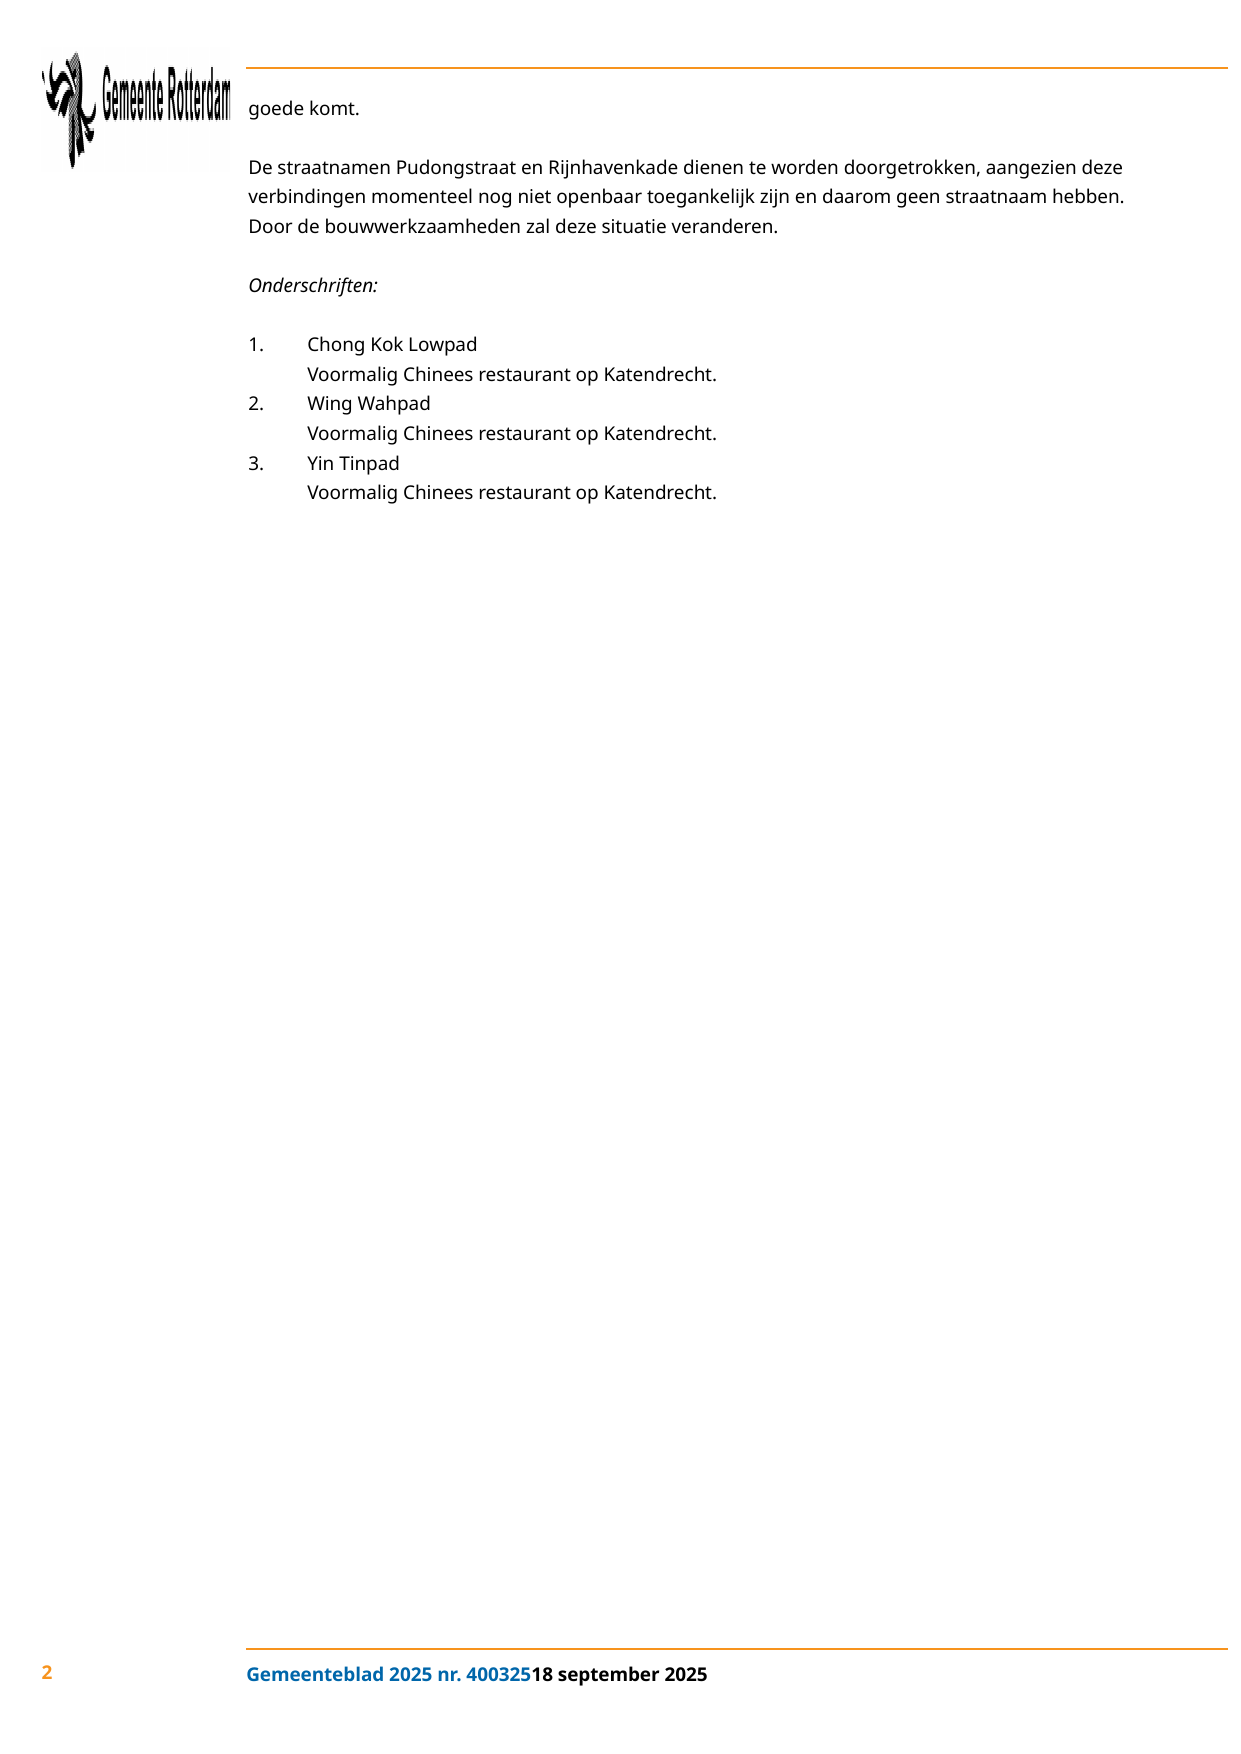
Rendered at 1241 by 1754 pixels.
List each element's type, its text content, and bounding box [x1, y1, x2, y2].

list Voormalig Chinees restaurant op Katendrecht. [248, 361, 1152, 387]
text Onderschriften: [248, 272, 1152, 298]
list Chong Kok Lowpad [248, 331, 1152, 357]
picture [41, 47, 231, 172]
list Yin Tinpad [248, 450, 1152, 476]
text De straatnamen Pudongstraat en Rijnhavenkade dienen te worden doorgetrokken, aangezien deze verbindingen momenteel nog niet openbaar toegankelijk zijn en daarom geen straatnaam hebben. Door de bouwwerkzaamheden zal deze situatie veranderen. [248, 154, 1152, 239]
text goede komt. [248, 95, 1152, 121]
list Voormalig Chinees restaurant op Katendrecht. [248, 479, 1152, 505]
list Voormalig Chinees restaurant op Katendrecht. [248, 420, 1152, 446]
list Wing Wahpad [248, 391, 1152, 416]
